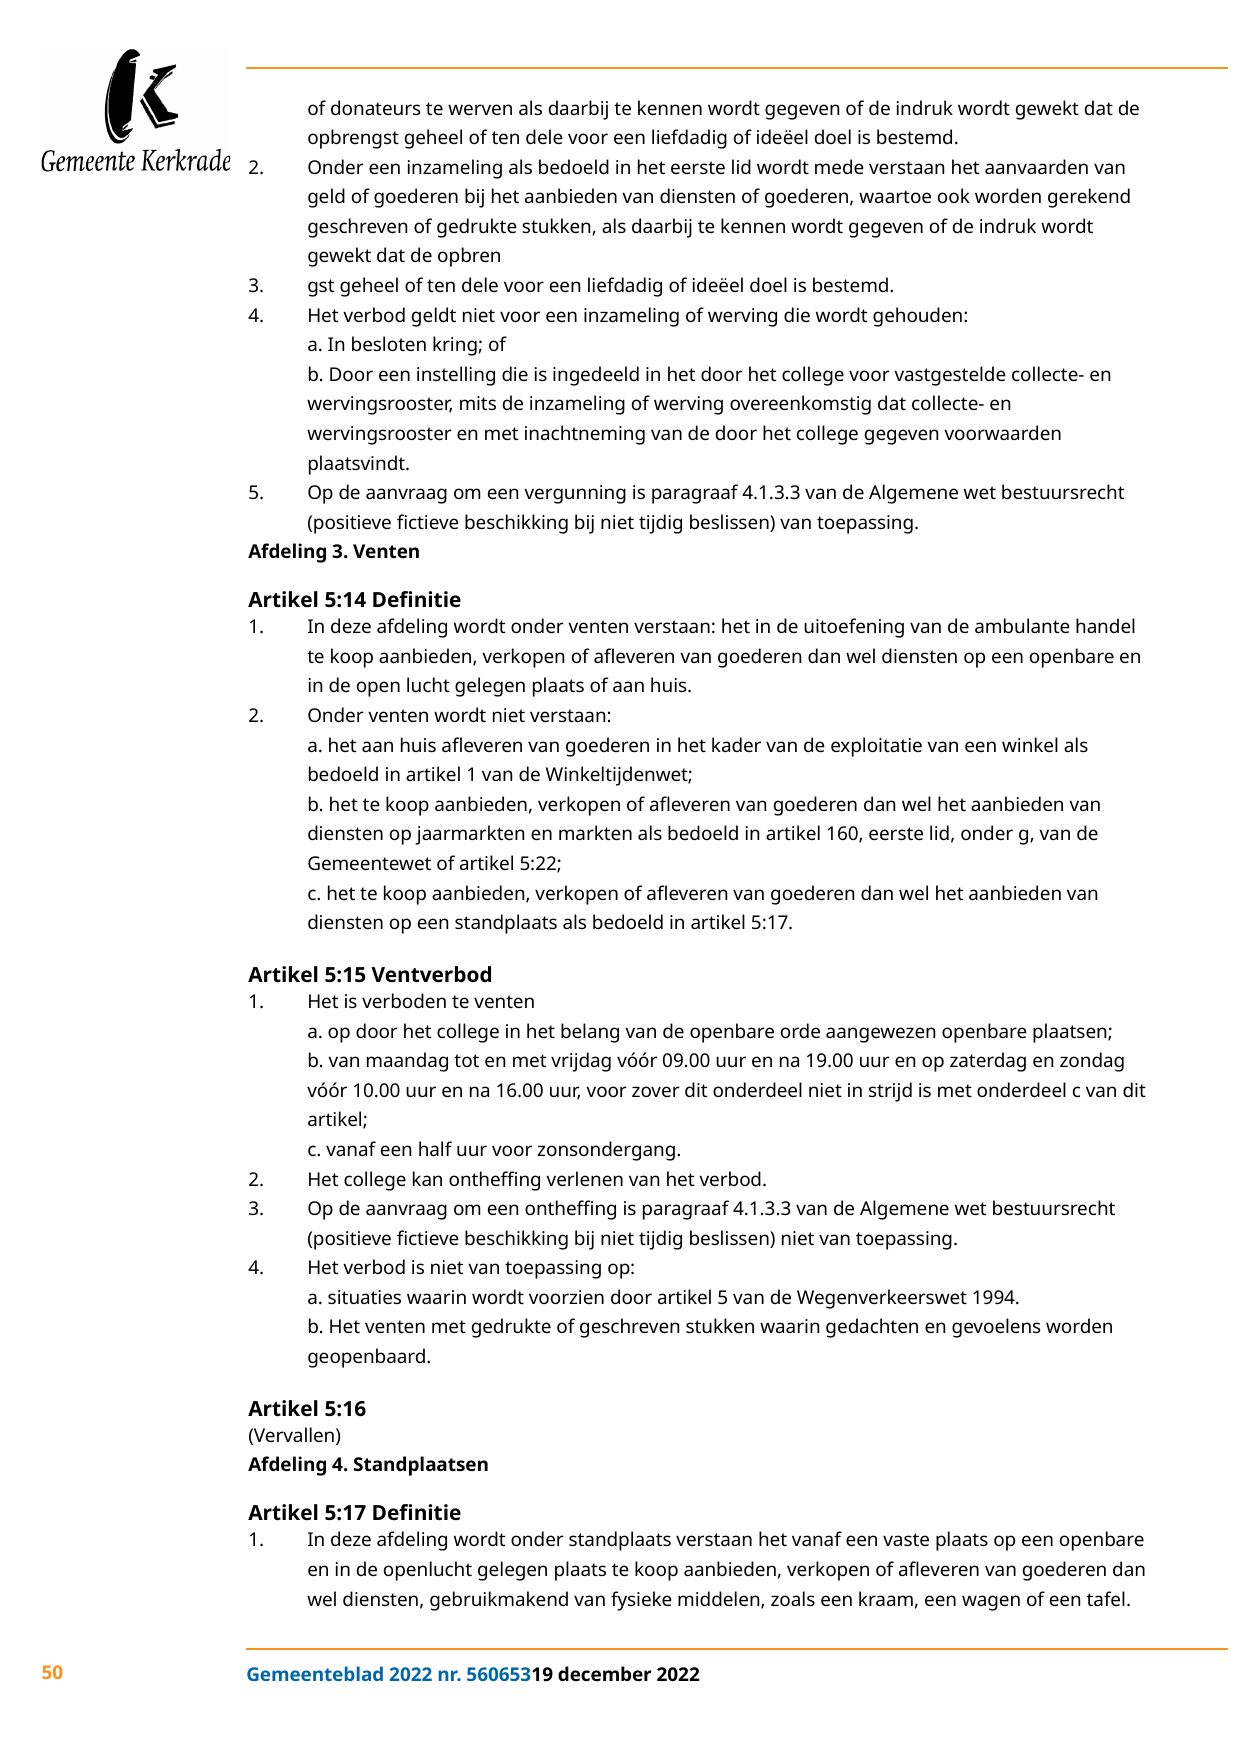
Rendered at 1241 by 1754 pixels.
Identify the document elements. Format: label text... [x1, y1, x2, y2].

text Artikel 5:15 Ventverbod [248, 960, 1152, 988]
text Artikel 5:16 [248, 1394, 1152, 1422]
text Afdeling 4. Standplaatsen [248, 1452, 1152, 1477]
list Op de aanvraag om een vergunning is paragraaf 4.1.3.3 van de Algemene wet bestuursrecht (positieve fictieve beschikking bij niet tijdig beslissen) van toepassing. [248, 479, 1152, 535]
list b. het te koop aanbieden, verkopen of afleveren van goederen dan wel het aanbieden van diensten op jaarmarkten en markten als bedoeld in artikel 160, eerste lid, onder g, van de Gemeentewet of artikel 5:22; [248, 791, 1152, 876]
list In deze afdeling wordt onder standplaats verstaan het vanaf een vaste plaats op een openbare en in de openlucht gelegen plaats te koop aanbieden, verkopen of afleveren van goederen dan wel diensten, gebruikmakend van fysieke middelen, zoals een kraam, een wagen of een tafel. [248, 1527, 1152, 1612]
list b. Het venten met gedrukte of geschreven stukken waarin gedachten en gevoelens worden geopenbaard. [248, 1314, 1152, 1369]
list a. op door het college in het belang van de openbare orde aangewezen openbare plaatsen; [248, 1018, 1152, 1043]
list b. Door een instelling die is ingedeeld in het door het college voor vastgestelde collecte- en wervingsrooster, mits de inzameling of werving overeenkomstig dat collecte- en wervingsrooster en met inachtneming van de door het college gegeven voorwaarden plaatsvindt. [248, 361, 1152, 476]
list Op de aanvraag om een ontheffing is paragraaf 4.1.3.3 van de Algemene wet bestuursrecht (positieve fictieve beschikking bij niet tijdig beslissen) niet van toepassing. [248, 1195, 1152, 1251]
text (Vervallen) [248, 1422, 1152, 1448]
list gst geheel of ten dele voor een liefdadig of ideëel doel is bestemd. [248, 272, 1152, 298]
list Het college kan ontheffing verlenen van het verbod. [248, 1166, 1152, 1191]
list Het verbod geldt niet voor een inzameling of werving die wordt gehouden: [248, 302, 1152, 328]
list Het verbod is niet van toepassing op: [248, 1254, 1152, 1280]
list a. situaties waarin wordt voorzien door artikel 5 van de Wegenverkeerswet 1994. [248, 1284, 1152, 1310]
list a. het aan huis afleveren van goederen in het kader van de exploitatie van een winkel als bedoeld in artikel 1 van de Winkeltijdenwet; [248, 732, 1152, 787]
list of donateurs te werven als daarbij te kennen wordt gegeven of de indruk wordt gewekt dat de opbrengst geheel of ten dele voor een liefdadig of ideëel doel is bestemd. [248, 95, 1152, 150]
picture [41, 47, 231, 172]
list b. van maandag tot en met vrijdag vóór 09.00 uur en na 19.00 uur en op zaterdag en zondag vóór 10.00 uur en na 16.00 uur, voor zover dit onderdeel niet in strijd is met onderdeel c van dit artikel; [248, 1047, 1152, 1132]
list c. het te koop aanbieden, verkopen of afleveren van goederen dan wel het aanbieden van diensten op een standplaats als bedoeld in artikel 5:17. [248, 880, 1152, 935]
list Onder een inzameling als bedoeld in het eerste lid wordt mede verstaan het aanvaarden van geld of goederen bij het aanbieden van diensten of goederen, waartoe ook worden gerekend geschreven of gedrukte stukken, als daarbij te kennen wordt gegeven of de indruk wordt gewekt dat de opbren [248, 154, 1152, 268]
text Afdeling 3. Venten [248, 538, 1152, 564]
text Artikel 5:17 Definitie [248, 1498, 1152, 1527]
list Onder venten wordt niet verstaan: [248, 702, 1152, 728]
list c. vanaf een half uur voor zonsondergang. [248, 1136, 1152, 1162]
list a. In besloten kring; of [248, 331, 1152, 357]
list Het is verboden te venten [248, 988, 1152, 1014]
text Artikel 5:14 Definitie [248, 585, 1152, 613]
list In deze afdeling wordt onder venten verstaan: het in de uitoefening van de ambulante handel te koop aanbieden, verkopen of afleveren van goederen dan wel diensten op een openbare en in de open lucht gelegen plaats of aan huis. [248, 613, 1152, 698]
